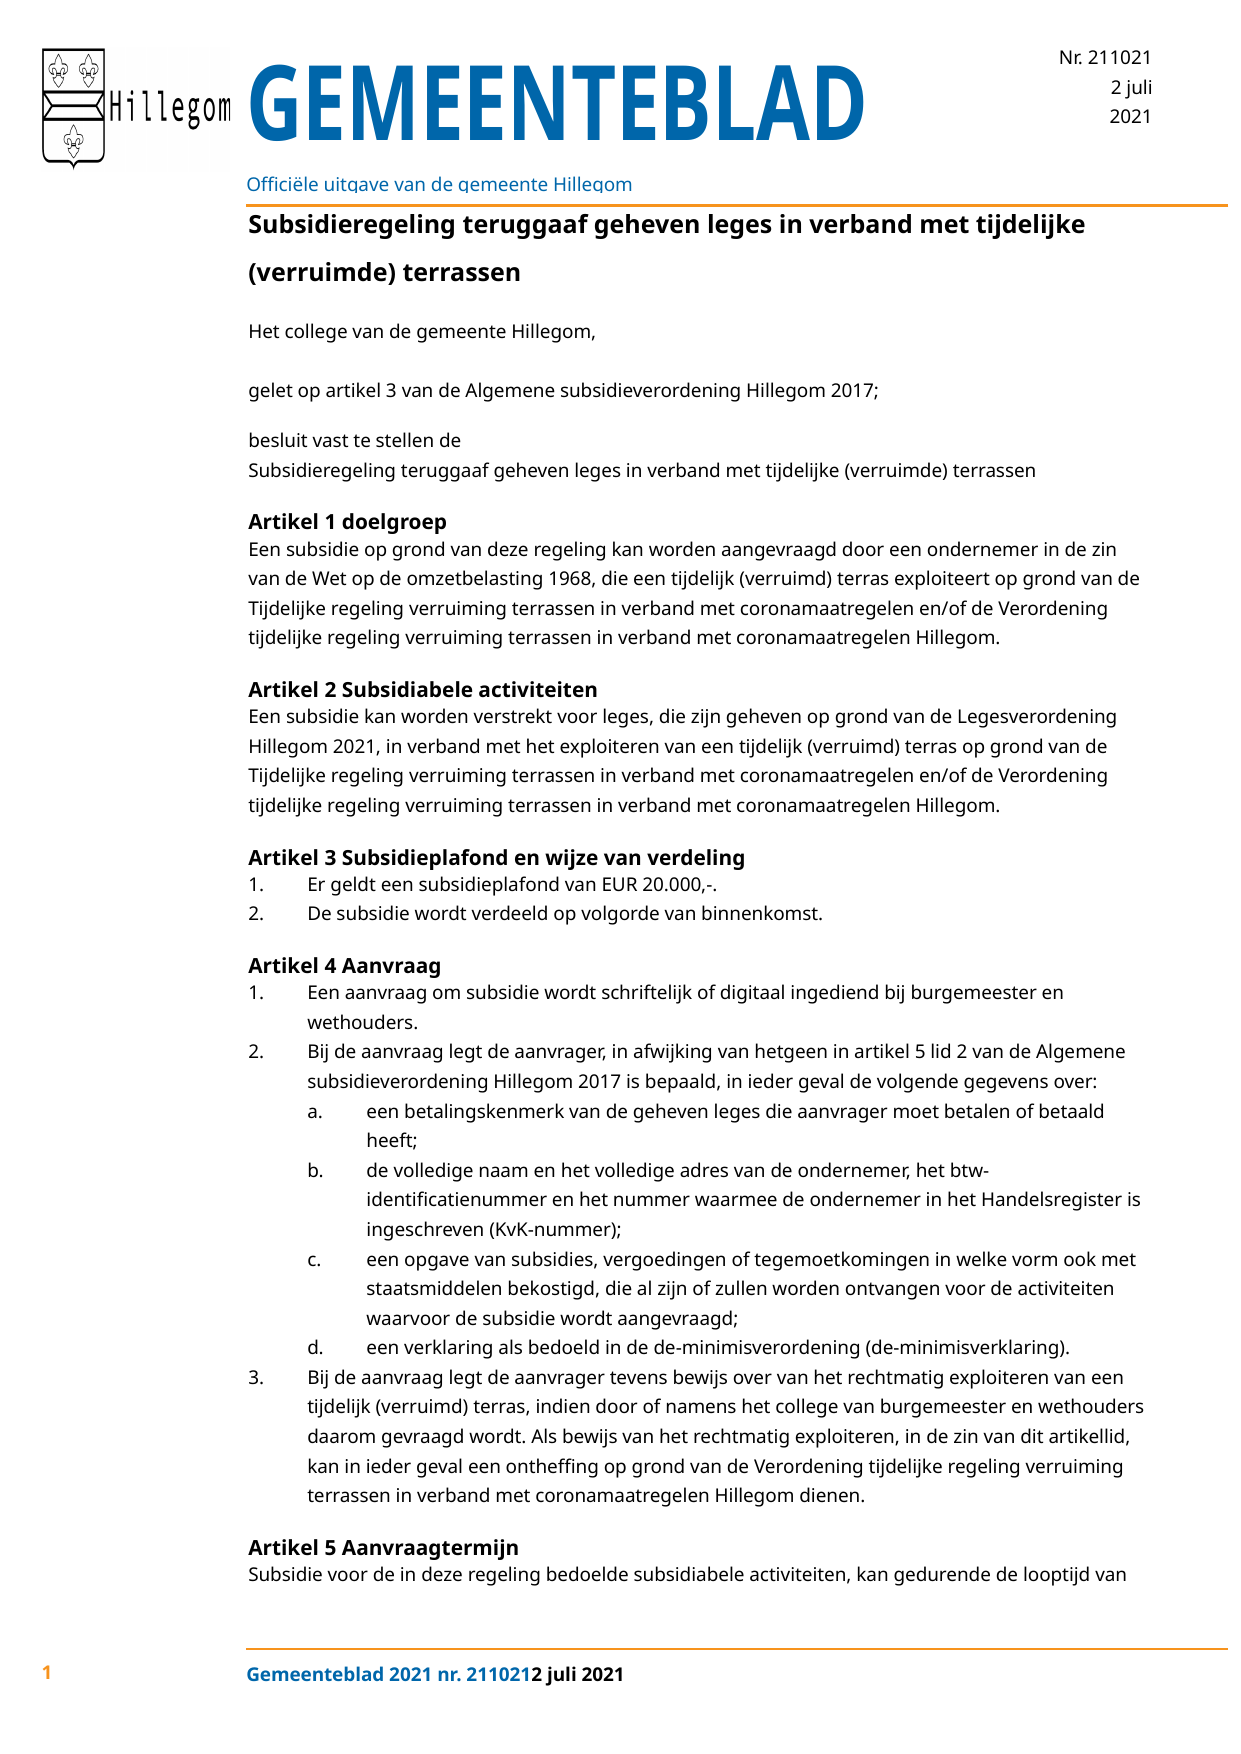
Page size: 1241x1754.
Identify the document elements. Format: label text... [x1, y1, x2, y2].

text Artikel 5 Aanvraagtermijn [248, 1533, 1152, 1561]
text Artikel 3 Subsidieplafond en wijze van verdeling [248, 843, 1152, 871]
list Bij de aanvraag legt de aanvrager tevens bewijs over van het rechtmatig exploiteren van een tijdelijk (verruimd) terras, indien door of namens het college van burgemeester en wethouders daarom gevraagd wordt. Als bewijs van het rechtmatig exploiteren, in de zin van dit artikellid, kan in ieder geval een ontheffing op grond van de Verordening tijdelijke regeling verruiming terrassen in verband met coronamaatregelen Hillegom dienen. [248, 1364, 1152, 1508]
text Een subsidie op grond van deze regeling kan worden aangevraagd door een ondernemer in de zin van de Wet op de omzetbelasting 1968, die een tijdelijk (verruimd) terras exploiteert op grond van de Tijdelijke regeling verruiming terrassen in verband met coronamaatregelen en/of de Verordening tijdelijke regeling verruiming terrassen in verband met coronamaatregelen Hillegom. [248, 536, 1152, 650]
list een verklaring als bedoeld in de de-minimisverordening (de-minimisverklaring). [307, 1334, 1152, 1360]
text gelet op artikel 3 van de Algemene subsidieverordening Hillegom 2017; [248, 377, 1152, 403]
list een betalingskenmerk van de geheven leges die aanvrager moet betalen of betaald heeft; [307, 1098, 1152, 1153]
list De subsidie wordt verdeeld op volgorde van binnenkomst. [248, 901, 1152, 926]
text Een subsidie kan worden verstrekt voor leges, die zijn geheven op grond van de Legesverordening Hillegom 2021, in verband met het exploiteren van een tijdelijk (verruimd) terras op grond van de Tijdelijke regeling verruiming terrassen in verband met coronamaatregelen en/of de Verordening tijdelijke regeling verruiming terrassen in verband met coronamaatregelen Hillegom. [248, 703, 1152, 818]
list de volledige naam en het volledige adres van de ondernemer, het btw- identificatienummer en het nummer waarmee de ondernemer in het Handelsregister is ingeschreven (KvK-nummer); [307, 1157, 1152, 1242]
text Subsidie voor de in deze regeling bedoelde subsidiabele activiteiten, kan gedurende de looptijd van [248, 1561, 1152, 1587]
picture [41, 47, 231, 172]
text Subsidieregeling teruggaaf geheven leges in verband met tijdelijke (verruimde) terrassen [248, 207, 1152, 288]
text besluit vast te stellen de [248, 427, 1152, 453]
text Artikel 2 Subsidiabele activiteiten [248, 675, 1152, 703]
text Subsidieregeling teruggaaf geheven leges in verband met tijdelijke (verruimde) terrassen [248, 457, 1152, 483]
list Er geldt een subsidieplafond van EUR 20.000,-. [248, 871, 1152, 897]
list een opgave van subsidies, vergoedingen of tegemoetkomingen in welke vorm ook met staatsmiddelen bekostigd, die al zijn of zullen worden ontvangen voor de activiteiten waarvoor de subsidie wordt aangevraagd; [307, 1246, 1152, 1331]
list Bij de aanvraag legt de aanvrager, in afwijking van hetgeen in artikel 5 lid 2 van de Algemene subsidieverordening Hillegom 2017 is bepaald, in ieder geval de volgende gegevens over: [248, 1039, 1152, 1094]
text Artikel 1 doelgroep [248, 507, 1152, 536]
list Een aanvraag om subsidie wordt schriftelijk of digitaal ingediend bij burgemeester en wethouders. [248, 979, 1152, 1035]
text Artikel 4 Aanvraag [248, 951, 1152, 979]
text Het college van de gemeente Hillegom, [248, 318, 1152, 344]
